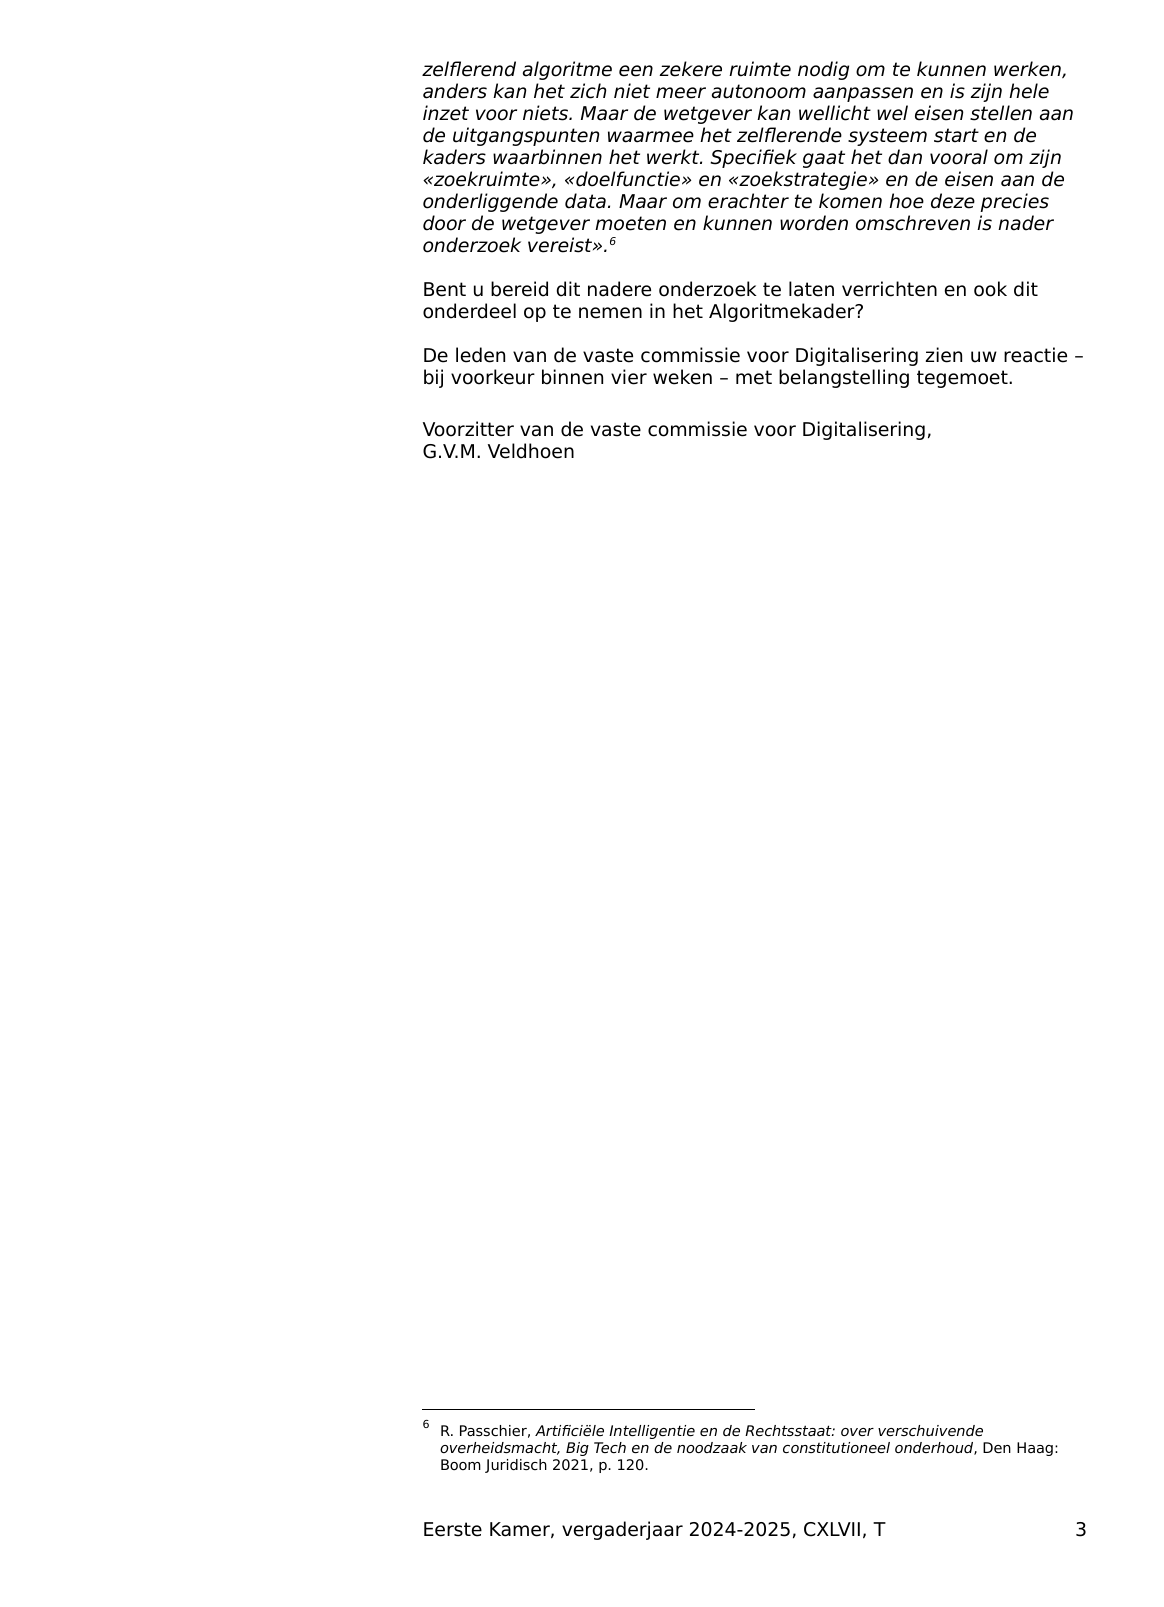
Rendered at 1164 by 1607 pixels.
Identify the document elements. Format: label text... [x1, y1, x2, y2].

text R. Passchier, Artificiële Intelligentie en de Rechtsstaat: over verschuivende overheidsmacht, Big Tech en de noodzaak van constitutioneel onderhoud, Den Haag: Boom Juridisch 2021, p. 120. [422, 1418, 1087, 1474]
text zelflerend algoritme een zekere ruimte nodig om te kunnen werken, anders kan het zich niet meer autonoom aanpassen en is zijn hele inzet voor niets. Maar de wetgever kan wellicht wel eisen stellen aan de uitgangspunten waarmee het zelflerende systeem start en de kaders waarbinnen het werkt. Specifiek gaat het dan vooral om zijn «zoekruimte», «doelfunctie» en «zoekstrategie» en de eisen aan de onderliggende data. Maar om erachter te komen hoe deze precies door de wetgever moeten en kunnen worden omschreven is nader onderzoek vereist». [422, 59, 1087, 257]
text Voorzitter van de vaste commissie voor Digitalisering, G.V.M. Veldhoen [422, 419, 1087, 463]
text De leden van de vaste commissie voor Digitalisering zien uw reactie – bij voorkeur binnen vier weken – met belangstelling tegemoet. [422, 345, 1087, 389]
text Bent u bereid dit nadere onderzoek te laten verrichten en ook dit onderdeel op te nemen in het Algoritmekader? [422, 279, 1087, 323]
